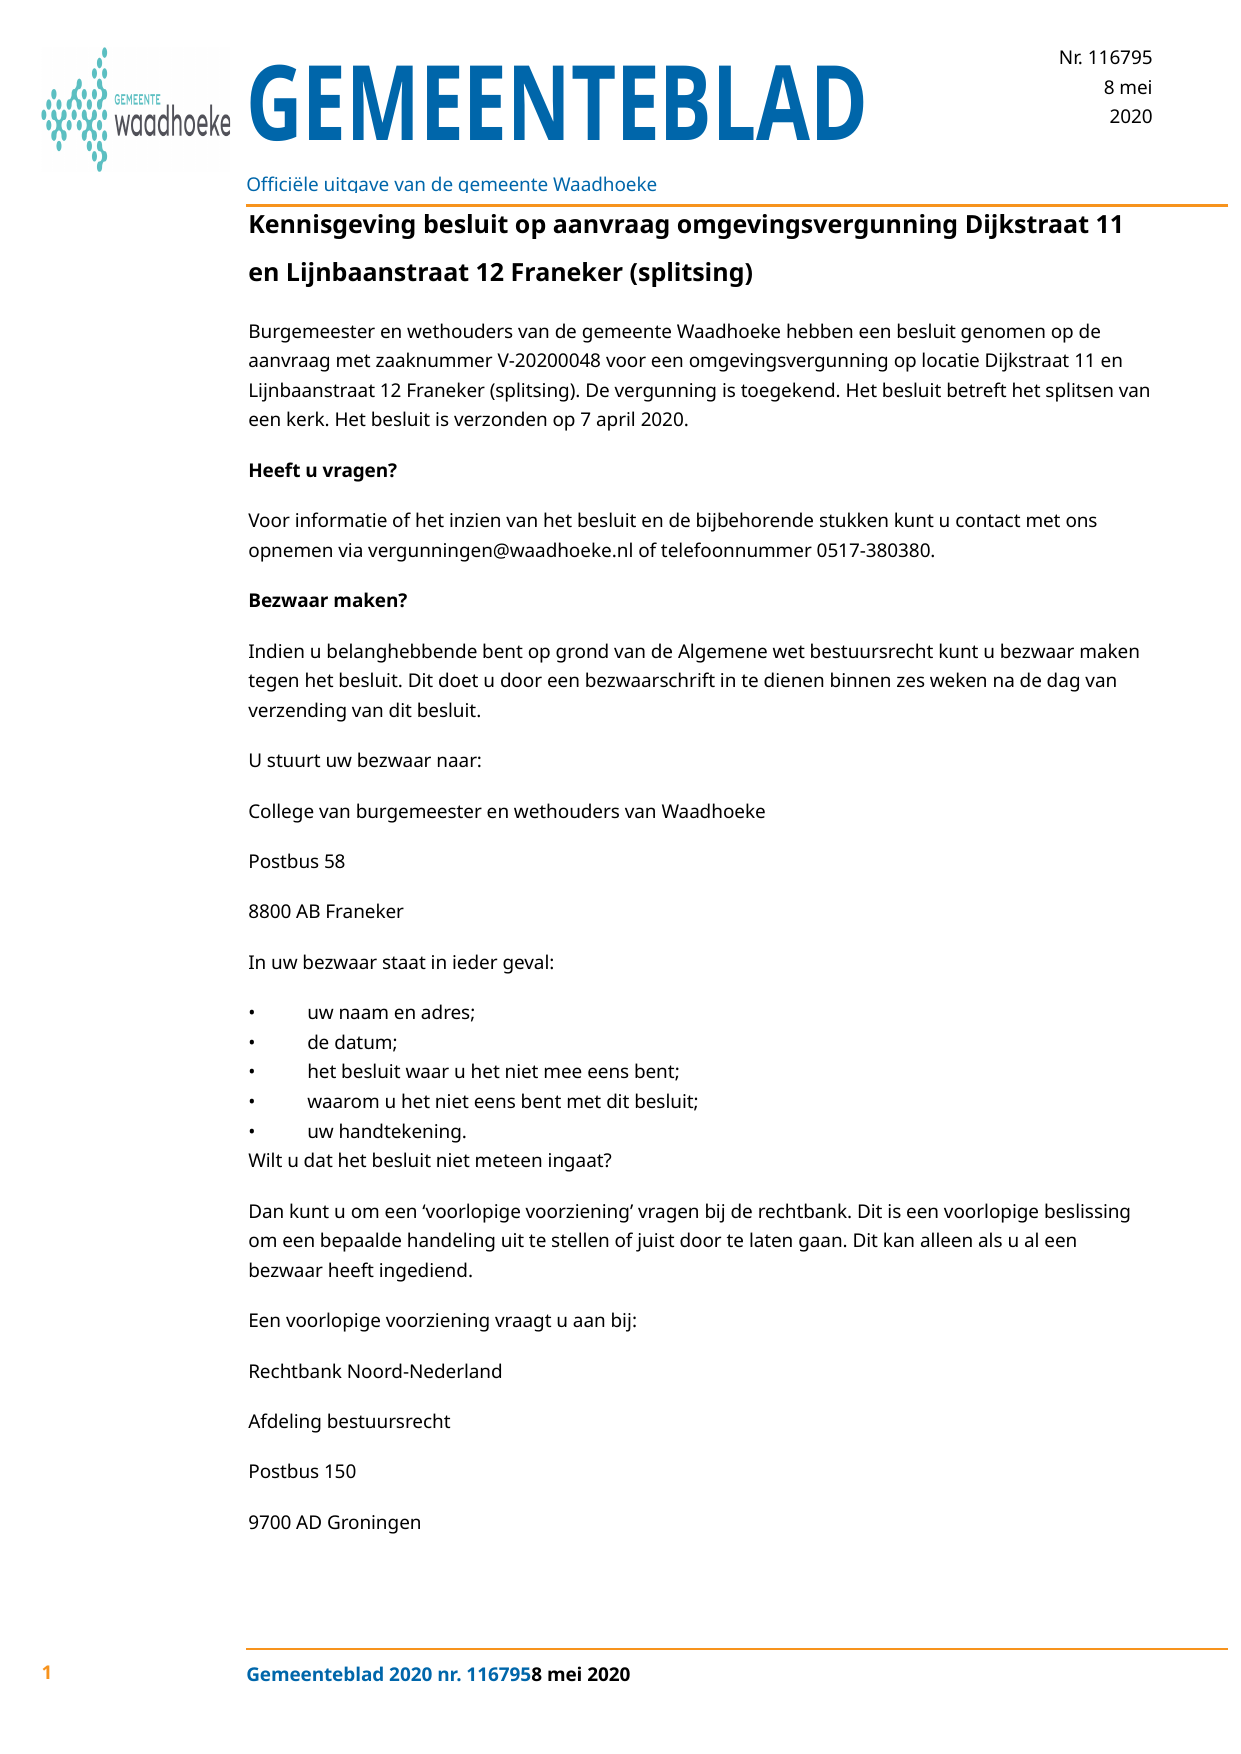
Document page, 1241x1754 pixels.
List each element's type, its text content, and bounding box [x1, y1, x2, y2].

text Burgemeester en wethouders van de gemeente Waadhoeke hebben een besluit genomen op de aanvraag met zaaknummer V-20200048 voor een omgevingsvergunning op locatie Dijkstraat 11 en Lijnbaanstraat 12 Franeker (splitsing). De vergunning is toegekend. Het besluit betreft het splitsen van een kerk. Het besluit is verzonden op 7 april 2020. [248, 318, 1152, 432]
text Rechtbank Noord-Nederland [248, 1358, 1152, 1384]
text 8800 AB Franeker [248, 899, 1152, 924]
text Postbus 58 [248, 848, 1152, 874]
list uw handtekening. [248, 1118, 1152, 1144]
text Dan kunt u om een ‘voorlopige voorziening’ vragen bij de rechtbank. Dit is een voorlopige beslissing om een bepaalde handeling uit te stellen of juist door te laten gaan. Dit kan alleen als u al een bezwaar heeft ingediend. [248, 1198, 1152, 1283]
text Een voorlopige voorziening vraagt u aan bij: [248, 1307, 1152, 1333]
text College van burgemeester en wethouders van Waadhoeke [248, 798, 1152, 824]
text Postbus 150 [248, 1459, 1152, 1484]
text Kennisgeving besluit op aanvraag omgevingsvergunning Dijkstraat 11 en Lijnbaanstraat 12 Franeker (splitsing) [248, 207, 1152, 288]
text Voor informatie of het inzien van het besluit en de bijbehorende stukken kunt u contact met ons opnemen via vergunningen@waadhoeke.nl of telefoonnummer 0517-380380. [248, 507, 1152, 563]
text U stuurt uw bezwaar naar: [248, 747, 1152, 773]
list de datum; [248, 1029, 1152, 1055]
text Wilt u dat het besluit niet meteen ingaat? [248, 1147, 1152, 1173]
text Heeft u vragen? [248, 457, 1152, 483]
text 9700 AD Groningen [248, 1509, 1152, 1535]
text Indien u belanghebbende bent op grond van de Algemene wet bestuursrecht kunt u bezwaar maken tegen het besluit. Dit doet u door een bezwaarschrift in te dienen binnen zes weken na de dag van verzending van dit besluit. [248, 638, 1152, 723]
list het besluit waar u het niet mee eens bent; [248, 1059, 1152, 1084]
list uw naam en adres; [248, 999, 1152, 1025]
text Bezwaar maken? [248, 587, 1152, 613]
list waarom u het niet eens bent met dit besluit; [248, 1088, 1152, 1114]
text Afdeling bestuursrecht [248, 1408, 1152, 1434]
picture [41, 47, 231, 172]
text In uw bezwaar staat in ieder geval: [248, 949, 1152, 975]
